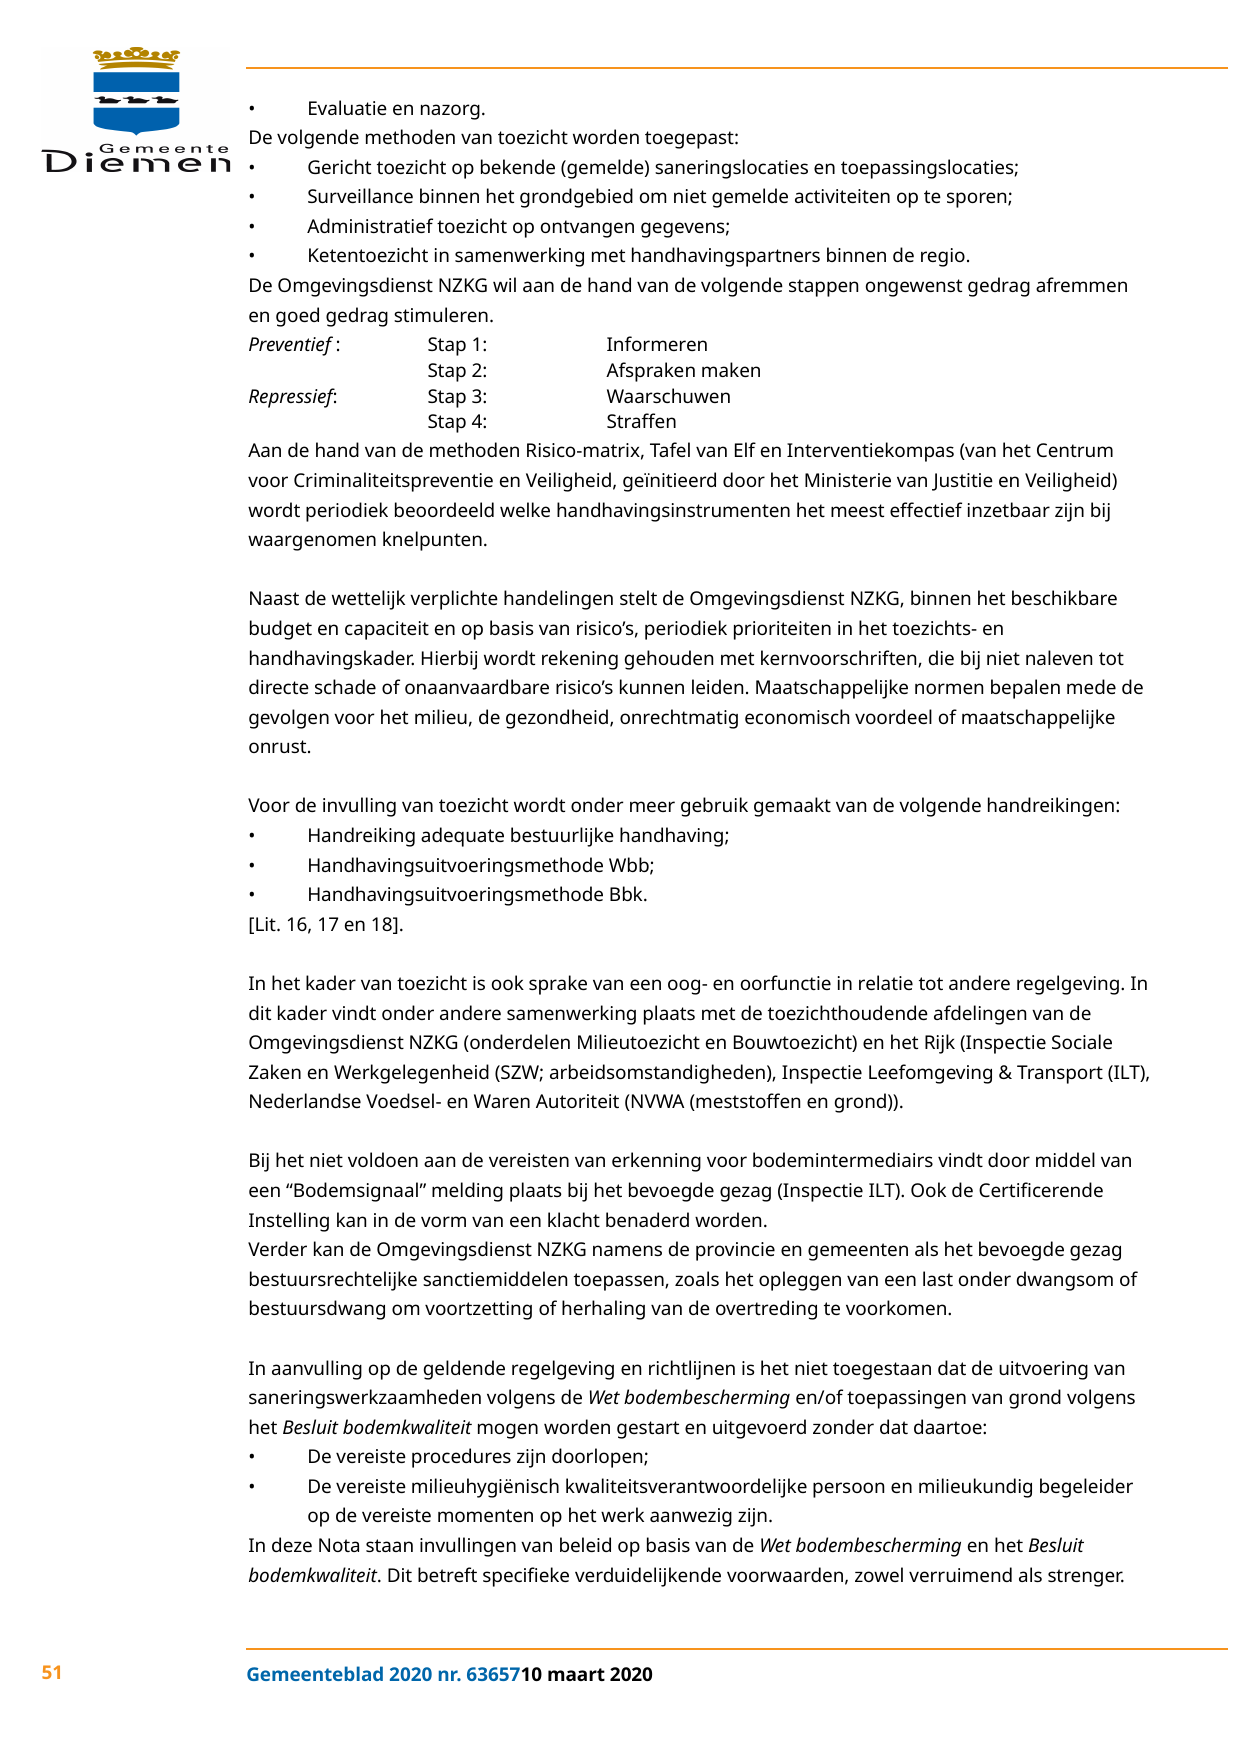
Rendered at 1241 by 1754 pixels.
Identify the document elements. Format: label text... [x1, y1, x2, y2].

table_cell Stap 2: [427, 357, 606, 383]
picture [41, 47, 231, 172]
list Evaluatie en nazorg. [248, 95, 1152, 121]
list Handhavingsuitvoeringsmethode Wbb; [248, 852, 1152, 878]
table_cell [248, 357, 427, 383]
table_cell [248, 409, 427, 434]
text In aanvulling op de geldende regelgeving en richtlijnen is het niet toegestaan dat de uitvoering van saneringswerkzaamheden volgens de Wet bodembescherming en/of toepassingen van grond volgens het Besluit bodemkwaliteit mogen worden gestart en uitgevoerd zonder dat daartoe: [248, 1355, 1152, 1440]
table_header Stap 1: [427, 332, 606, 357]
list De vereiste procedures zijn doorlopen; [248, 1443, 1152, 1469]
text De Omgevingsdienst NZKG wil aan de hand van de volgende stappen ongewenst gedrag afremmen en goed gedrag stimuleren. [248, 272, 1152, 328]
text In deze Nota staan invullingen van beleid op basis van de Wet bodembescherming en het Besluit bodemkwaliteit. Dit betreft specifieke verduidelijkende voorwaarden, zowel verruimend als strenger. [248, 1532, 1152, 1588]
text In het kader van toezicht is ook sprake van een oog- en oorfunctie in relatie tot andere regelgeving. In dit kader vindt onder andere samenwerking plaats met de toezichthoudende afdelingen van de Omgevingsdienst NZKG (onderdelen Milieutoezicht en Bouwtoezicht) en het Rijk (Inspectie Sociale Zaken en Werkgelegenheid (SZW; arbeidsomstandigheden), Inspectie Leefomgeving & Transport (ILT), Nederlandse Voedsel- en Waren Autoriteit (NVWA (meststoffen en grond)). [248, 970, 1152, 1114]
table_cell Stap 4: [427, 409, 606, 434]
text Aan de hand van de methoden Risico-matrix, Tafel van Elf en Interventiekompas (van het Centrum voor Criminaliteitspreventie en Veiligheid, geïnitieerd door het Ministerie van Justitie en Veiligheid) wordt periodiek beoordeeld welke handhavingsinstrumenten het meest effectief inzetbaar zijn bij waargenomen knelpunten. [248, 438, 1152, 552]
list Ketentoezicht in samenwerking met handhavingspartners binnen de regio. [248, 243, 1152, 268]
list Surveillance binnen het grondgebied om niet gemelde activiteiten op te sporen; [248, 183, 1152, 209]
table_cell Waarschuwen [606, 383, 1152, 409]
text Naast de wettelijk verplichte handelingen stelt de Omgevingsdienst NZKG, binnen het beschikbare budget en capaciteit en op basis van risico’s, periodiek prioriteiten in het toezichts- en handhavingskader. Hierbij wordt rekening gehouden met kernvoorschriften, die bij niet naleven tot directe schade of onaanvaardbare risico’s kunnen leiden. Maatschappelijke normen bepalen mede de gevolgen voor het milieu, de gezondheid, onrechtmatig economisch voordeel of maatschappelijke onrust. [248, 586, 1152, 759]
text [Lit. 16, 17 en 18]. [248, 911, 1152, 937]
table_cell Straffen [606, 409, 1152, 434]
list Handreiking adequate bestuurlijke handhaving; [248, 822, 1152, 848]
table_cell Afspraken maken [606, 357, 1152, 383]
text Verder kan de Omgevingsdienst NZKG namens de provincie en gemeenten als het bevoegde gezag bestuursrechtelijke sanctiemiddelen toepassen, zoals het opleggen van een last onder dwangsom of bestuursdwang om voortzetting of herhaling van de overtreding te voorkomen. [248, 1236, 1152, 1321]
table_cell Stap 3: [427, 383, 606, 409]
list Gericht toezicht op bekende (gemelde) saneringslocaties en toepassingslocaties; [248, 154, 1152, 180]
table_header Informeren [606, 332, 1152, 357]
text Voor de invulling van toezicht wordt onder meer gebruik gemaakt van de volgende handreikingen: [248, 793, 1152, 818]
list Administratief toezicht op ontvangen gegevens; [248, 213, 1152, 239]
list De vereiste milieuhygiënisch kwaliteitsverantwoordelijke persoon en milieukundig begeleider op de vereiste momenten op het werk aanwezig zijn. [248, 1473, 1152, 1528]
list Handhavingsuitvoeringsmethode Bbk. [248, 881, 1152, 907]
table_header Preventief : [248, 332, 427, 357]
text Bij het niet voldoen aan de vereisten van erkenning voor bodemintermediairs vindt door middel van een “Bodemsignaal” melding plaats bij het bevoegde gezag (Inspectie ILT). Ook de Certificerende Instelling kan in de vorm van een klacht benaderd worden. [248, 1148, 1152, 1233]
text De volgende methoden van toezicht worden toegepast: [248, 124, 1152, 150]
table_cell Repressief: [248, 383, 427, 409]
